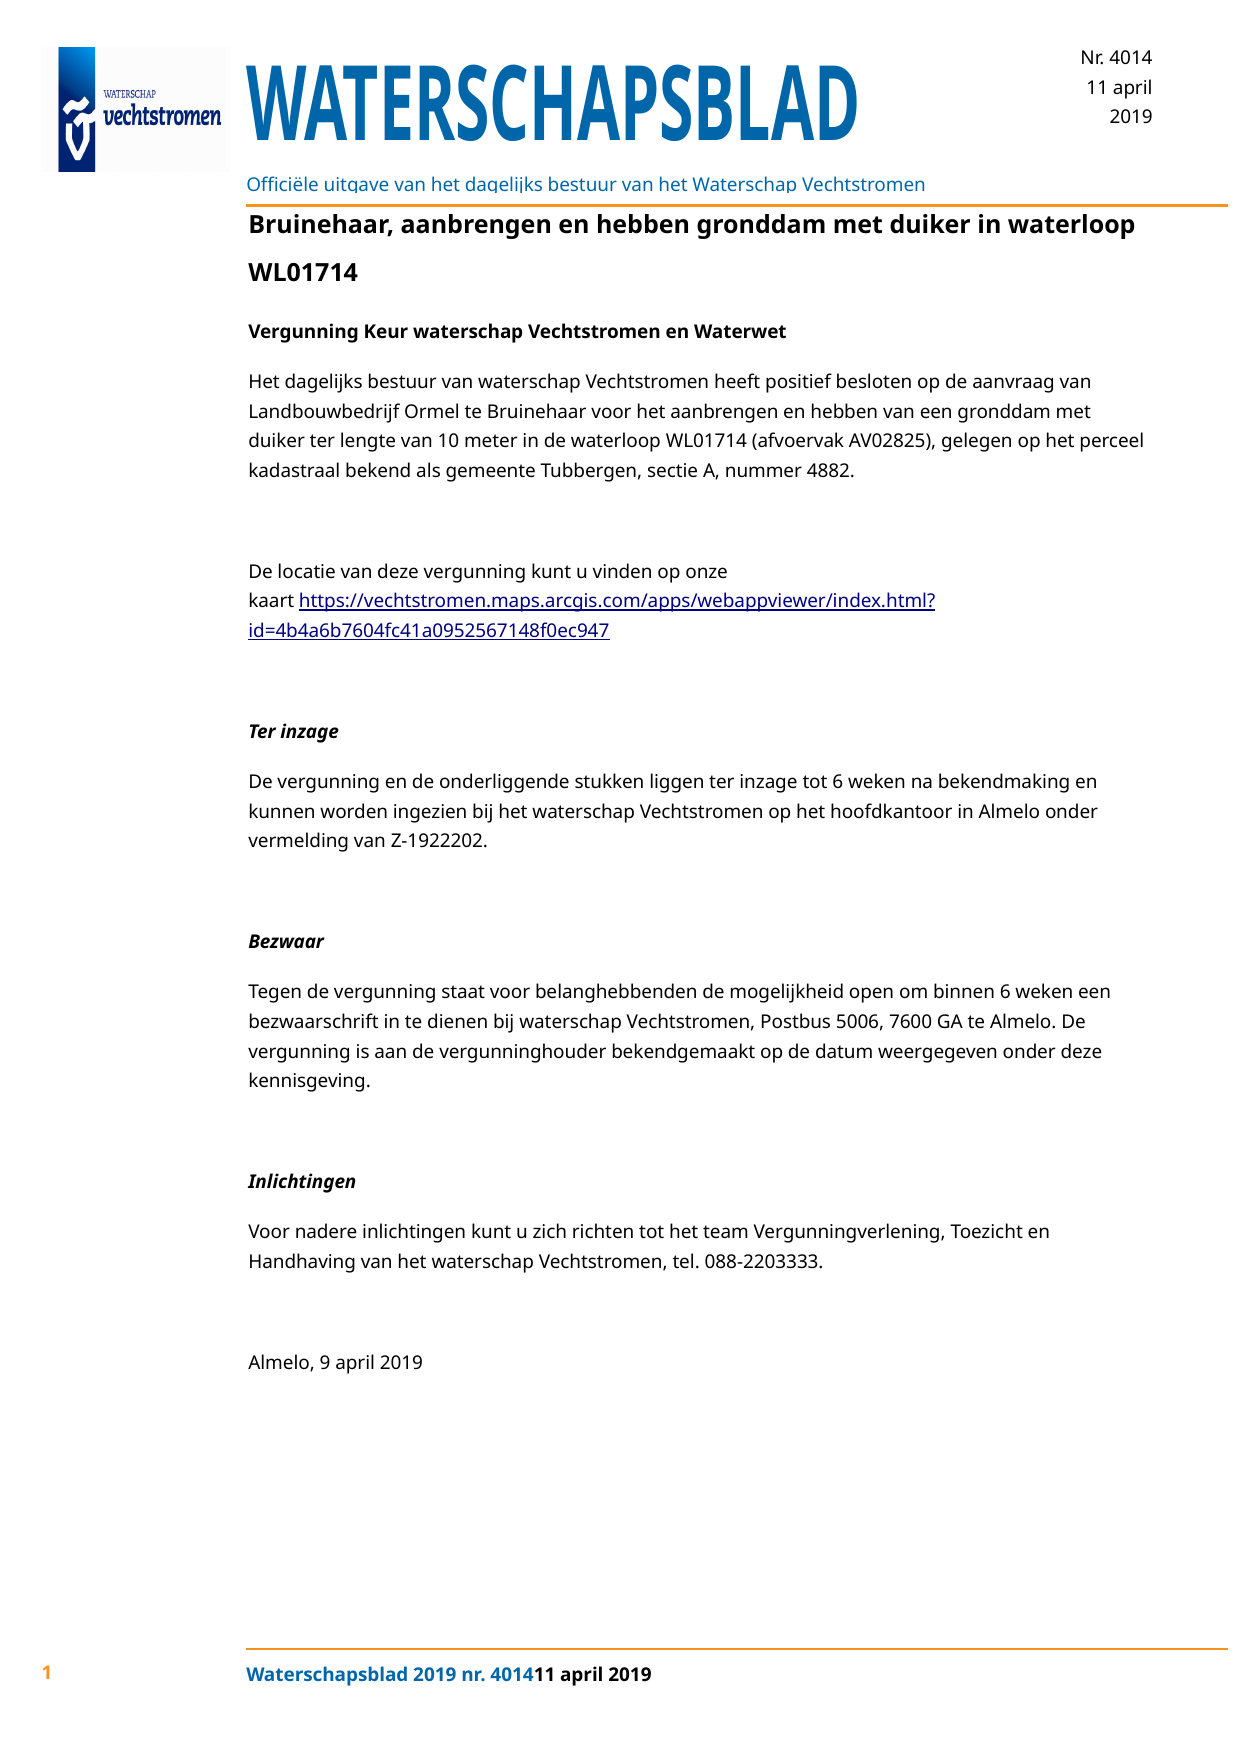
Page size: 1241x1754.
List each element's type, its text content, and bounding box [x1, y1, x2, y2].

text De locatie van deze vergunning kunt u vinden op onze kaart https://vechtstromen.maps.arcgis.com/apps/webappviewer/index.html?id=4b4a6b7604fc41a0952567148f0ec947 [248, 558, 1152, 643]
text Ter inzage [248, 718, 1152, 744]
text Vergunning Keur waterschap Vechtstromen en Waterwet [248, 318, 1152, 344]
text Bruinehaar, aanbrengen en hebben gronddam met duiker in waterloop WL01714 [248, 207, 1152, 288]
text Bezwaar [248, 928, 1152, 954]
text Inlichtingen [248, 1168, 1152, 1194]
text Almelo, 9 april 2019 [248, 1349, 1152, 1375]
text Tegen de vergunning staat voor belanghebbenden de mogelijkheid open om binnen 6 weken een bezwaarschrift in te dienen bij waterschap Vechtstromen, Postbus 5006, 7600 GA te Almelo. De vergunning is aan de vergunninghouder bekendgemaakt op de datum weergegeven onder deze kennisgeving. [248, 979, 1152, 1093]
text De vergunning en de onderliggende stukken liggen ter inzage tot 6 weken na bekendmaking en kunnen worden ingezien bij het waterschap Vechtstromen op het hoofdkantoor in Almelo onder vermelding van Z-1922202. [248, 768, 1152, 853]
text Het dagelijks bestuur van waterschap Vechtstromen heeft positief besloten op de aanvraag van Landbouwbedrijf Ormel te Bruinehaar voor het aanbrengen en hebben van een gronddam met duiker ter lengte van 10 meter in de waterloop WL01714 (afvoervak AV02825), gelegen op het perceel kadastraal bekend als gemeente Tubbergen, sectie A, nummer 4882. [248, 368, 1152, 483]
text Voor nadere inlichtingen kunt u zich richten tot het team Vergunningverlening, Toezicht en Handhaving van het waterschap Vechtstromen, tel. 088-2203333. [248, 1219, 1152, 1274]
picture [41, 47, 231, 172]
